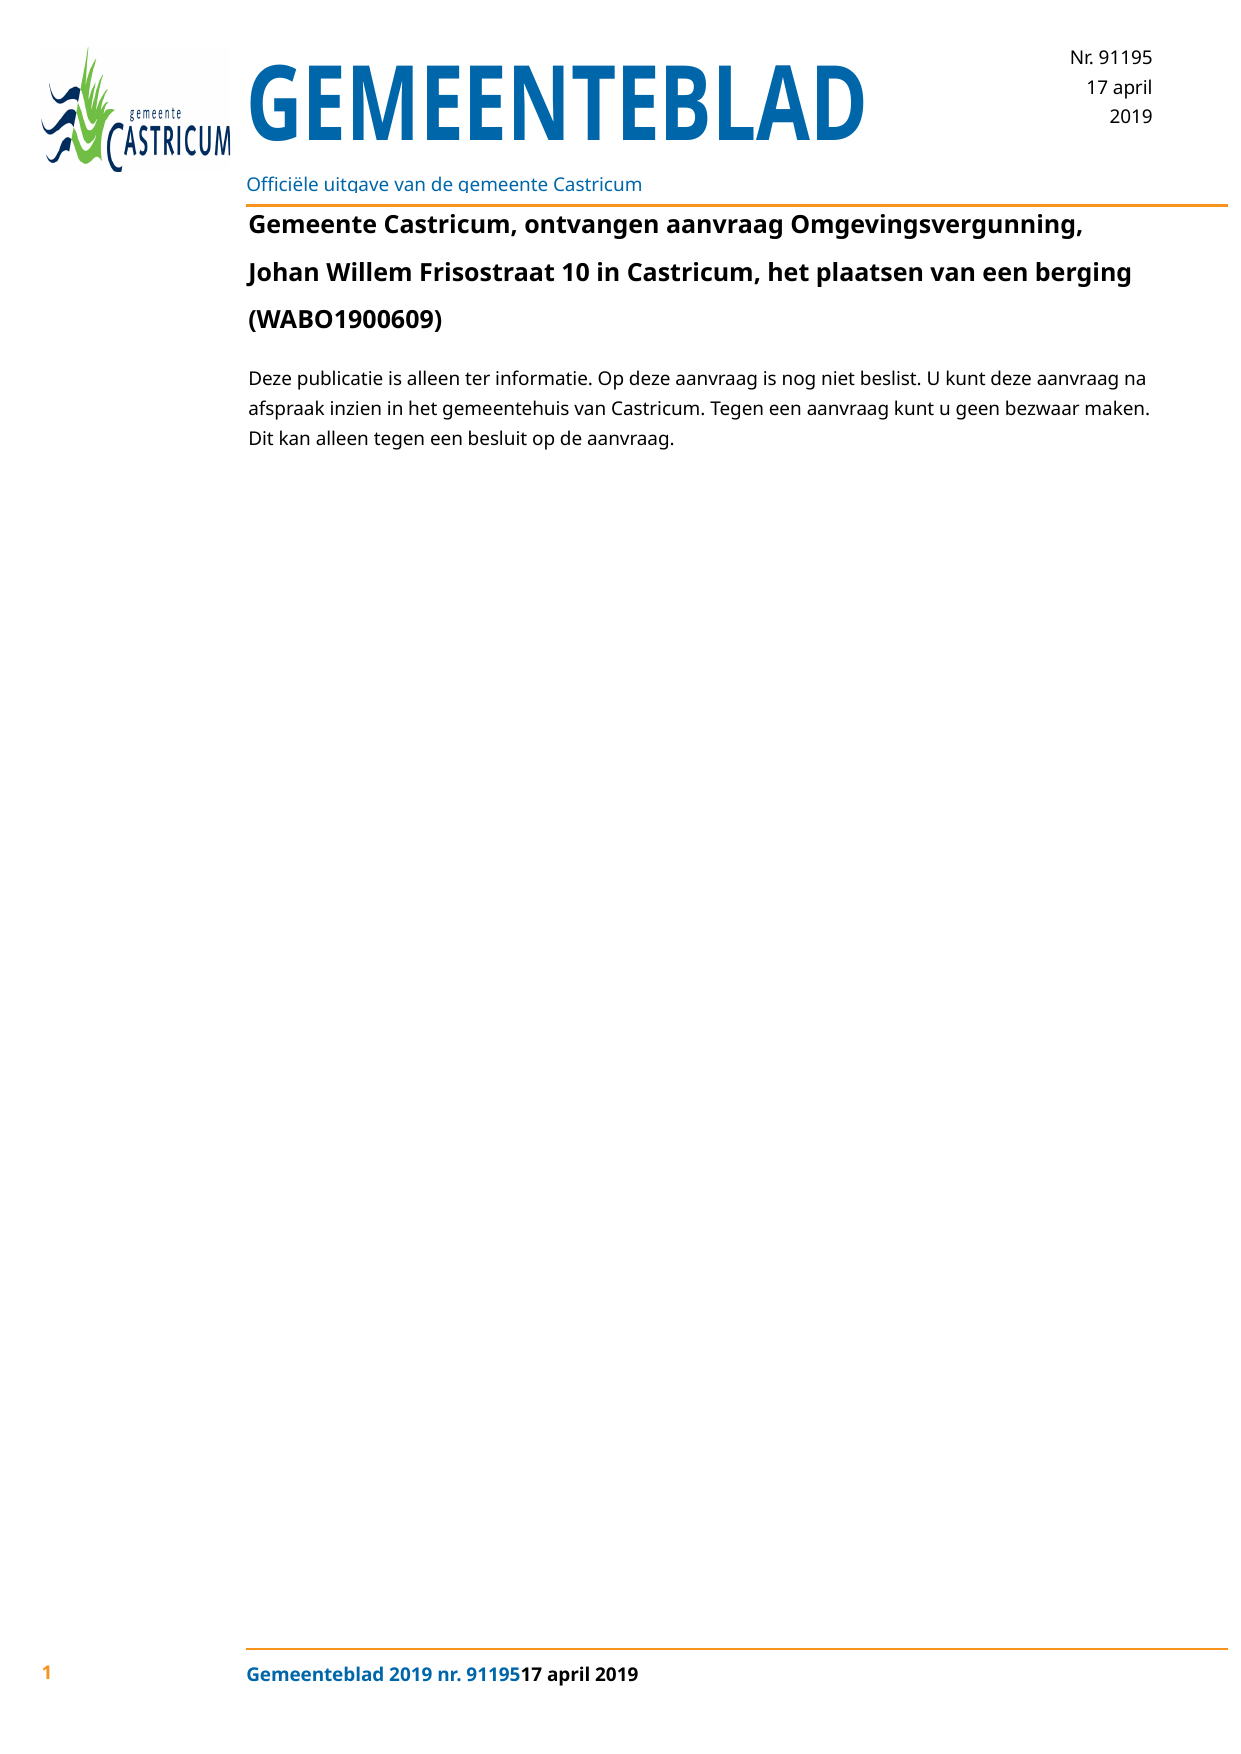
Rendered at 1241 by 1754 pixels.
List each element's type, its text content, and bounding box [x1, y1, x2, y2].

text Deze publicatie is alleen ter informatie. Op deze aanvraag is nog niet beslist. U kunt deze aanvraag na afspraak inzien in het gemeentehuis van Castricum. Tegen een aanvraag kunt u geen bezwaar maken. Dit kan alleen tegen een besluit op de aanvraag. [248, 366, 1152, 450]
picture [41, 47, 231, 172]
text Gemeente Castricum, ontvangen aanvraag Omgevingsvergunning, Johan Willem Frisostraat 10 in Castricum, het plaatsen van een berging (WABO1900609) [248, 207, 1152, 336]
